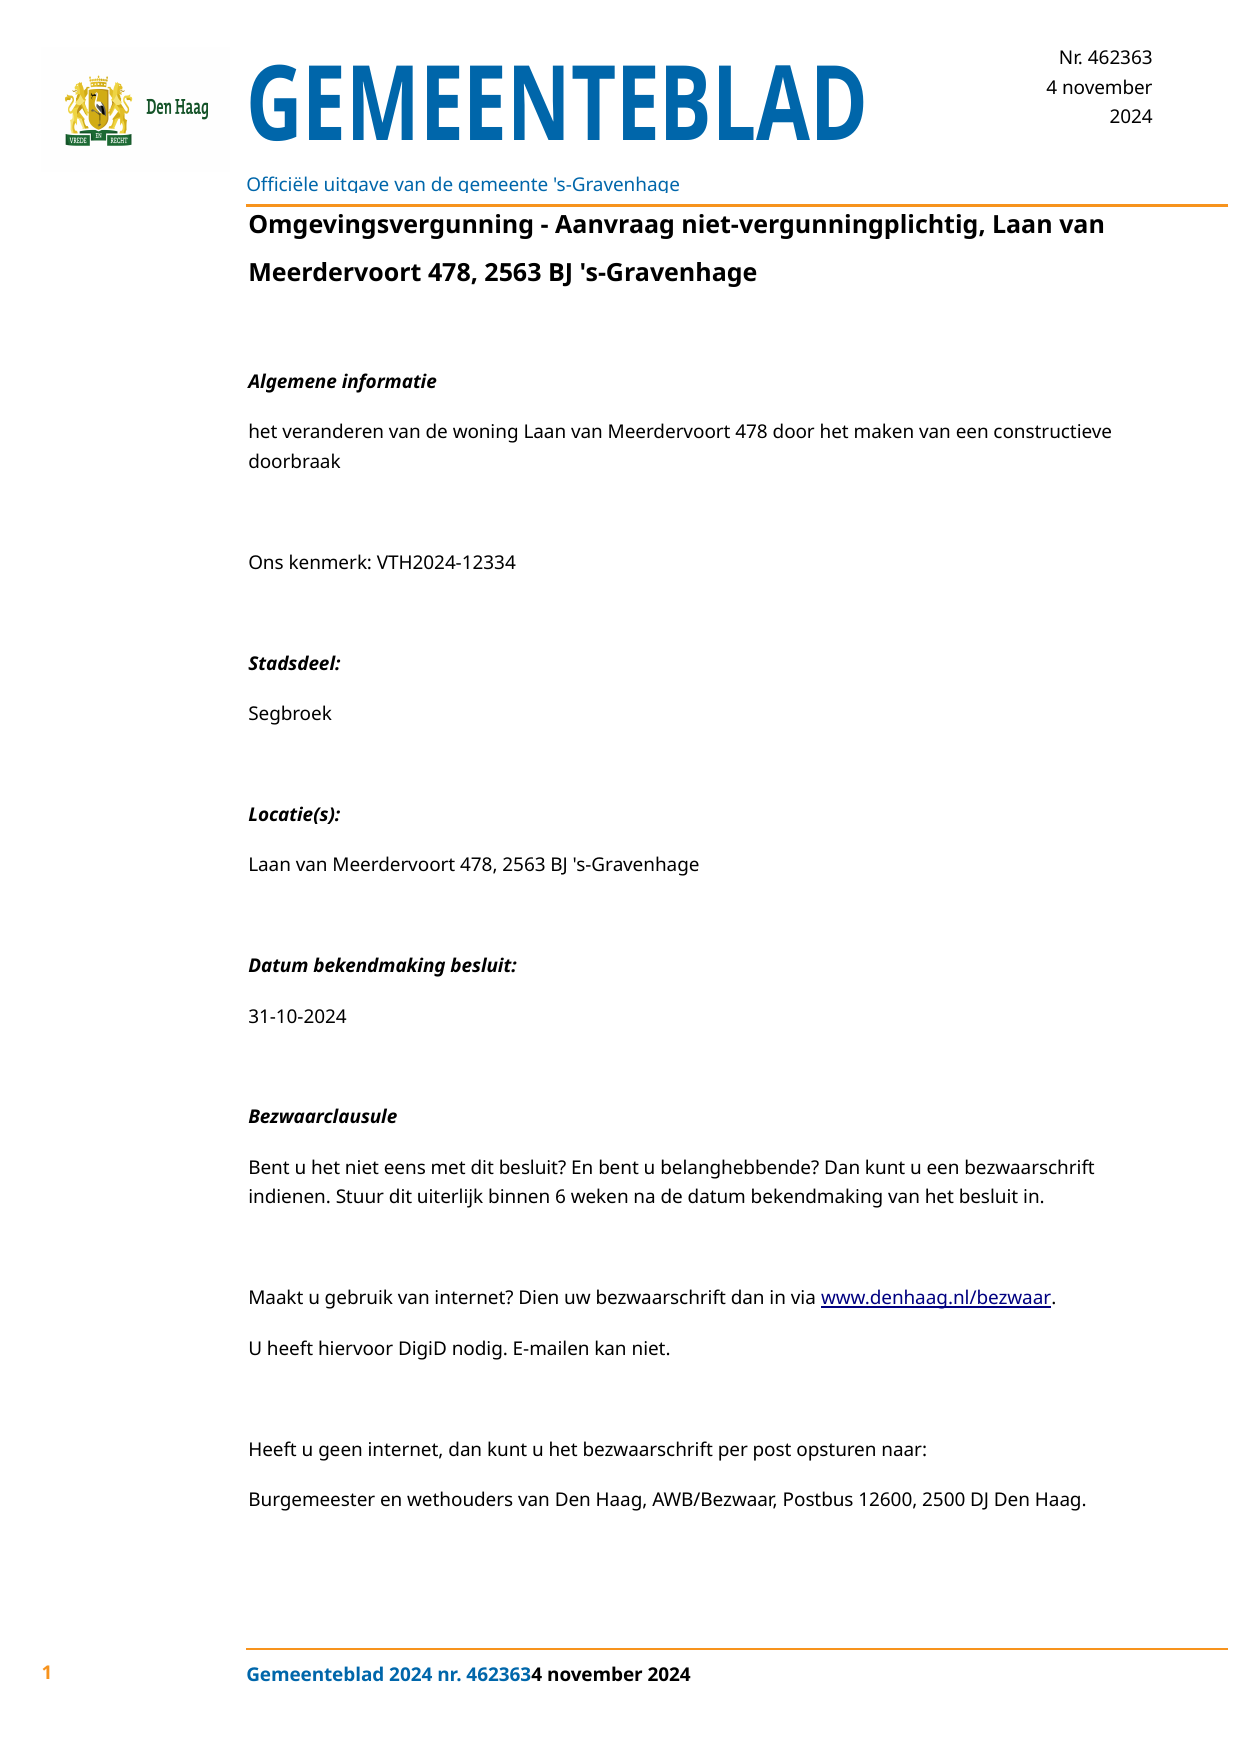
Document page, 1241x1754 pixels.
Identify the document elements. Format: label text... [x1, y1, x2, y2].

text Ons kenmerk: VTH2024-12334 [248, 549, 1152, 575]
text Stadsdeel: [248, 650, 1152, 676]
text Algemene informatie [248, 368, 1152, 394]
text Laan van Meerdervoort 478, 2563 BJ 's-Gravenhage [248, 852, 1152, 877]
text Burgemeester en wethouders van Den Haag, AWB/Bezwaar, Postbus 12600, 2500 DJ Den Haag. [248, 1486, 1152, 1512]
text Datum bekendmaking besluit: [248, 952, 1152, 978]
text het veranderen van de woning Laan van Meerdervoort 478 door het maken van een constructieve doorbraak [248, 419, 1152, 474]
picture [41, 47, 231, 172]
text Locatie(s): [248, 801, 1152, 827]
text 31-10-2024 [248, 1003, 1152, 1029]
text Heeft u geen internet, dan kunt u het bezwaarschrift per post opsturen naar: [248, 1436, 1152, 1462]
text Maakt u gebruik van internet? Dien uw bezwaarschrift dan in via www.denhaag.nl/bezwaar. [248, 1284, 1152, 1310]
text U heeft hiervoor DigiD nodig. E-mailen kan niet. [248, 1335, 1152, 1361]
text Omgevingsvergunning - Aanvraag niet-vergunningplichtig, Laan van Meerdervoort 478, 2563 BJ 's-Gravenhage [248, 207, 1152, 288]
text Bezwaarclausule [248, 1104, 1152, 1129]
text Segbroek [248, 700, 1152, 726]
text Bent u het niet eens met dit besluit? En bent u belanghebbende? Dan kunt u een bezwaarschrift indienen. Stuur dit uiterlijk binnen 6 weken na de datum bekendmaking van het besluit in. [248, 1154, 1152, 1209]
